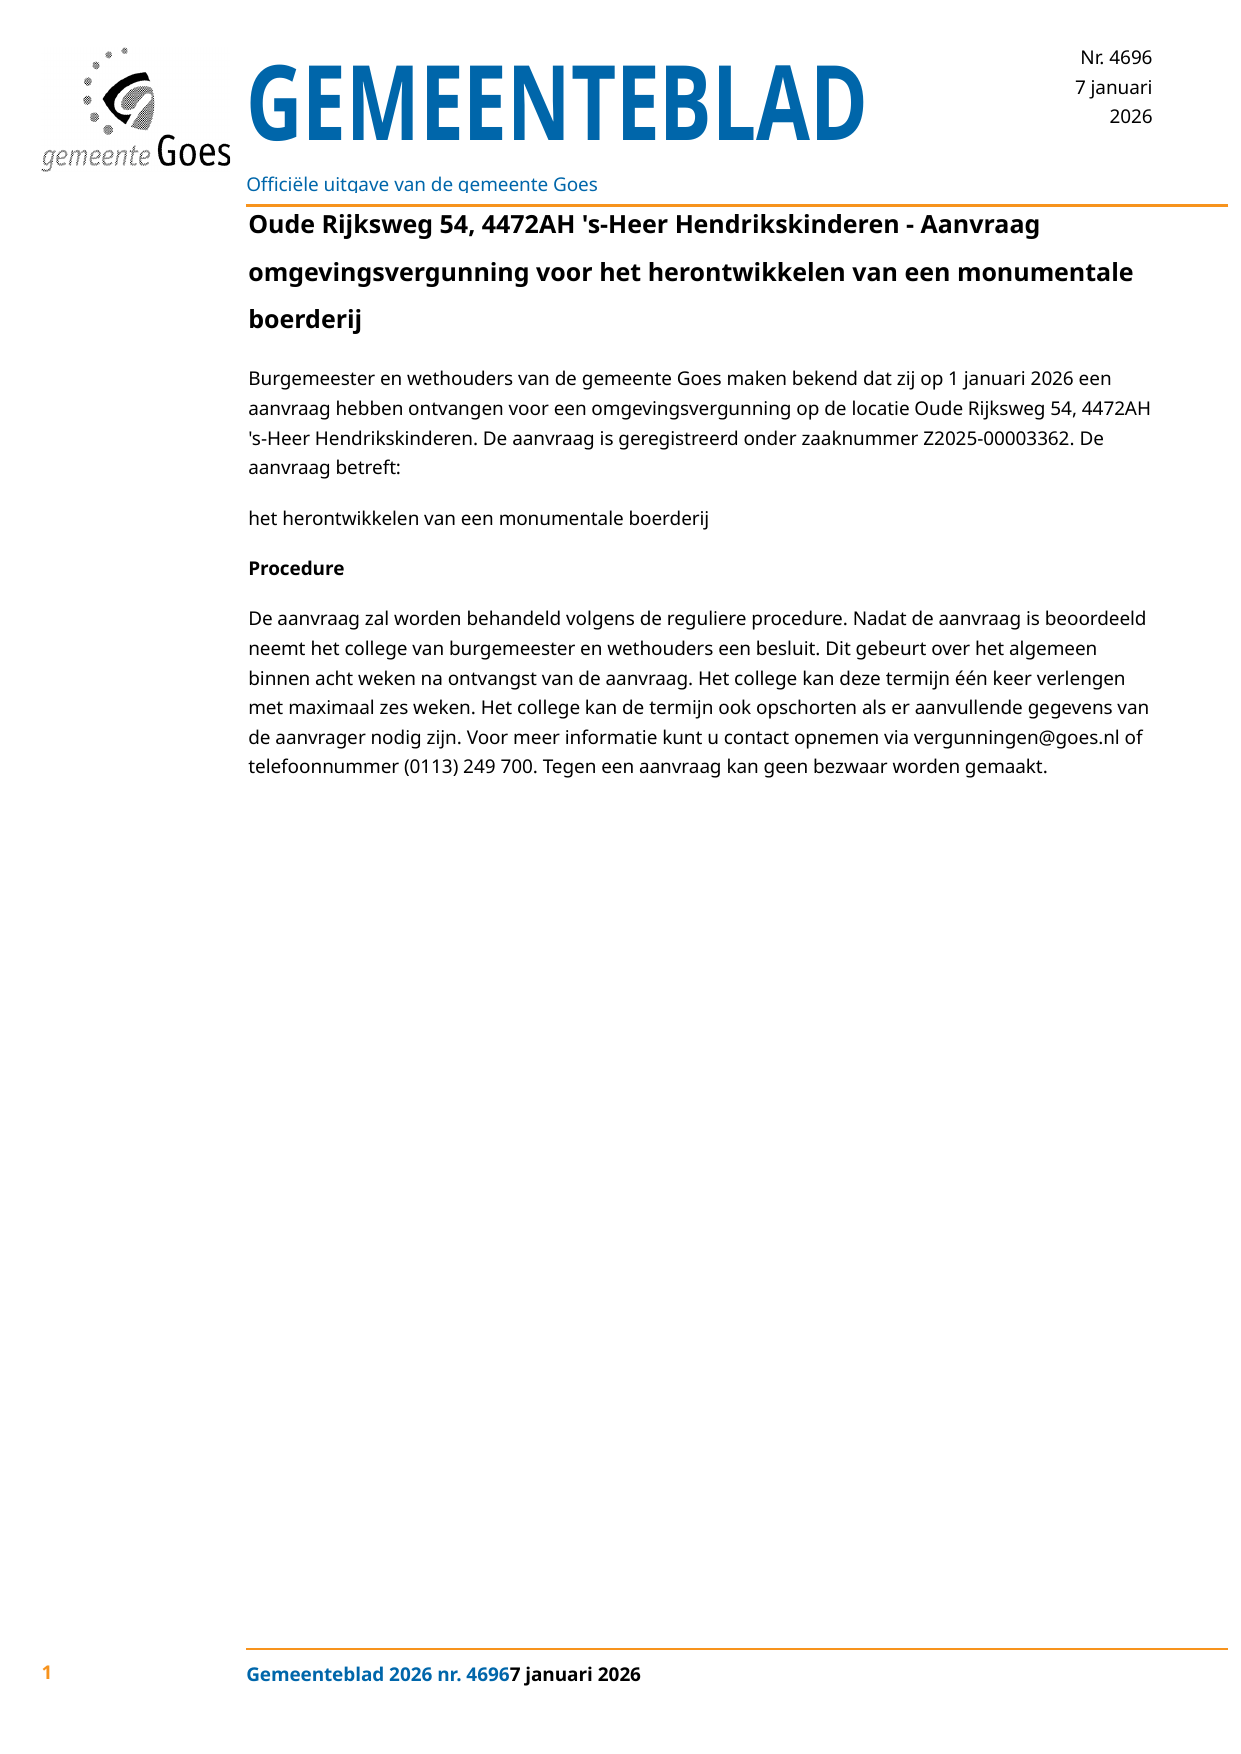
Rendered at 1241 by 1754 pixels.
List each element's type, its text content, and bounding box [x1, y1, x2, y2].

text Procedure [248, 555, 1152, 581]
text Burgemeester en wethouders van de gemeente Goes maken bekend dat zij op 1 januari 2026 een aanvraag hebben ontvangen voor een omgevingsvergunning op de locatie Oude Rijksweg 54, 4472AH 's-Heer Hendrikskinderen. De aanvraag is geregistreerd onder zaaknummer Z2025-00003362. De aanvraag betreft: [248, 366, 1152, 480]
text het herontwikkelen van een monumentale boerderij [248, 505, 1152, 530]
picture [41, 47, 231, 172]
text De aanvraag zal worden behandeld volgens de reguliere procedure. Nadat de aanvraag is beoordeeld neemt het college van burgemeester en wethouders een besluit. Dit gebeurt over het algemeen binnen acht weken na ontvangst van de aanvraag. Het college kan deze termijn één keer verlengen met maximaal zes weken. Het college kan de termijn ook opschorten als er aanvullende gegevens van de aanvrager nodig zijn. Voor meer informatie kunt u contact opnemen via vergunningen@goes.nl of telefoonnummer (0113) 249 700. Tegen een aanvraag kan geen bezwaar worden gemaakt. [248, 606, 1152, 779]
text Oude Rijksweg 54, 4472AH 's-Heer Hendrikskinderen - Aanvraag omgevingsvergunning voor het herontwikkelen van een monumentale boerderij [248, 207, 1152, 336]
